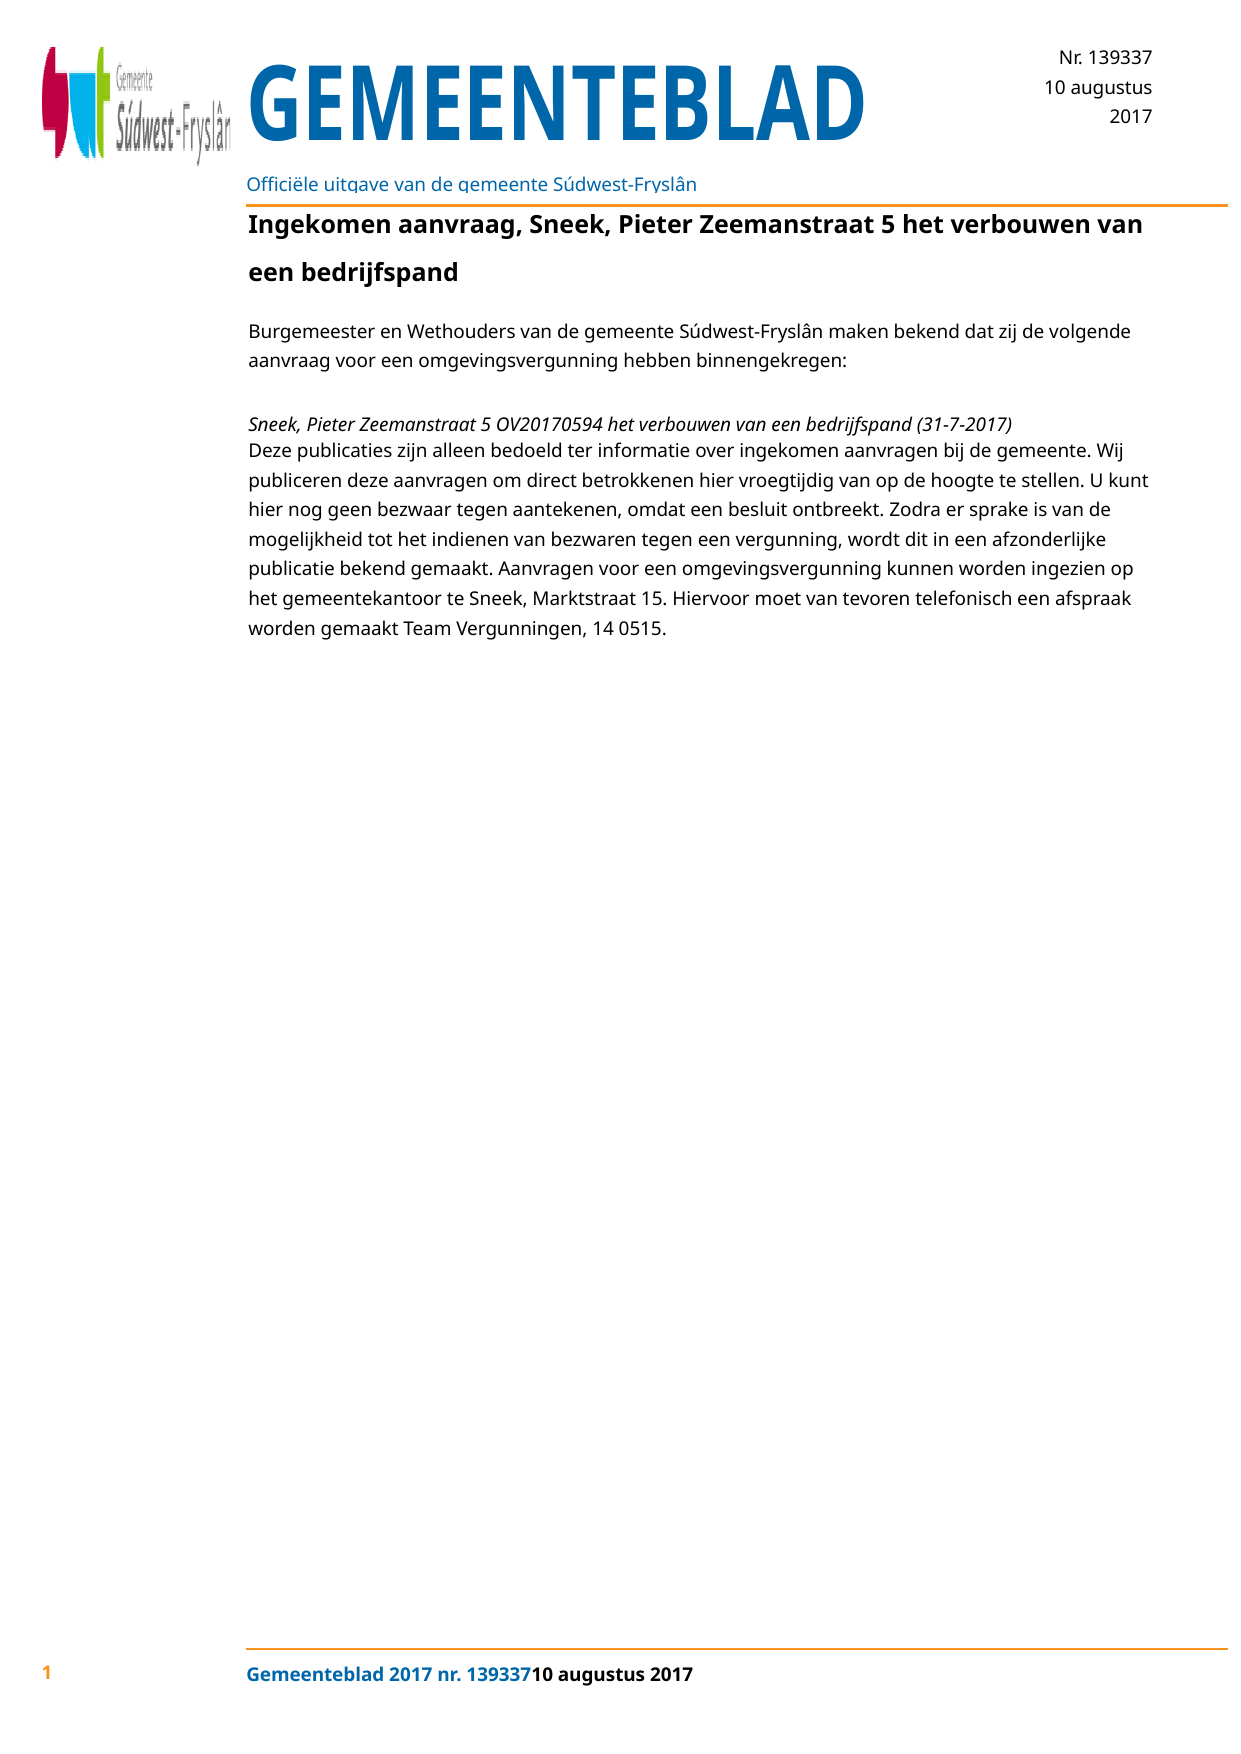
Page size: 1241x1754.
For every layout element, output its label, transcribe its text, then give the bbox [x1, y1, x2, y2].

text Sneek, Pieter Zeemanstraat 5 OV20170594 het verbouwen van een bedrijfspand (31-7-2017) [248, 411, 1152, 437]
text Burgemeester en Wethouders van de gemeente Súdwest-Fryslân maken bekend dat zij de volgende aanvraag voor een omgevingsvergunning hebben binnengekregen: [248, 318, 1152, 373]
text Ingekomen aanvraag, Sneek, Pieter Zeemanstraat 5 het verbouwen van een bedrijfspand [248, 207, 1152, 288]
text Deze publicaties zijn alleen bedoeld ter informatie over ingekomen aanvragen bij de gemeente. Wij publiceren deze aanvragen om direct betrokkenen hier vroegtijdig van op de hoogte te stellen. U kunt hier nog geen bezwaar tegen aantekenen, omdat een besluit ontbreekt. Zodra er sprake is van de mogelijkheid tot het indienen van bezwaren tegen een vergunning, wordt dit in een afzonderlijke publicatie bekend gemaakt. Aanvragen voor een omgevingsvergunning kunnen worden ingezien op het gemeentekantoor te Sneek, Marktstraat 15. Hiervoor moet van tevoren telefonisch een afspraak worden gemaakt Team Vergunningen, 14 0515. [248, 437, 1152, 640]
picture [41, 47, 231, 172]
